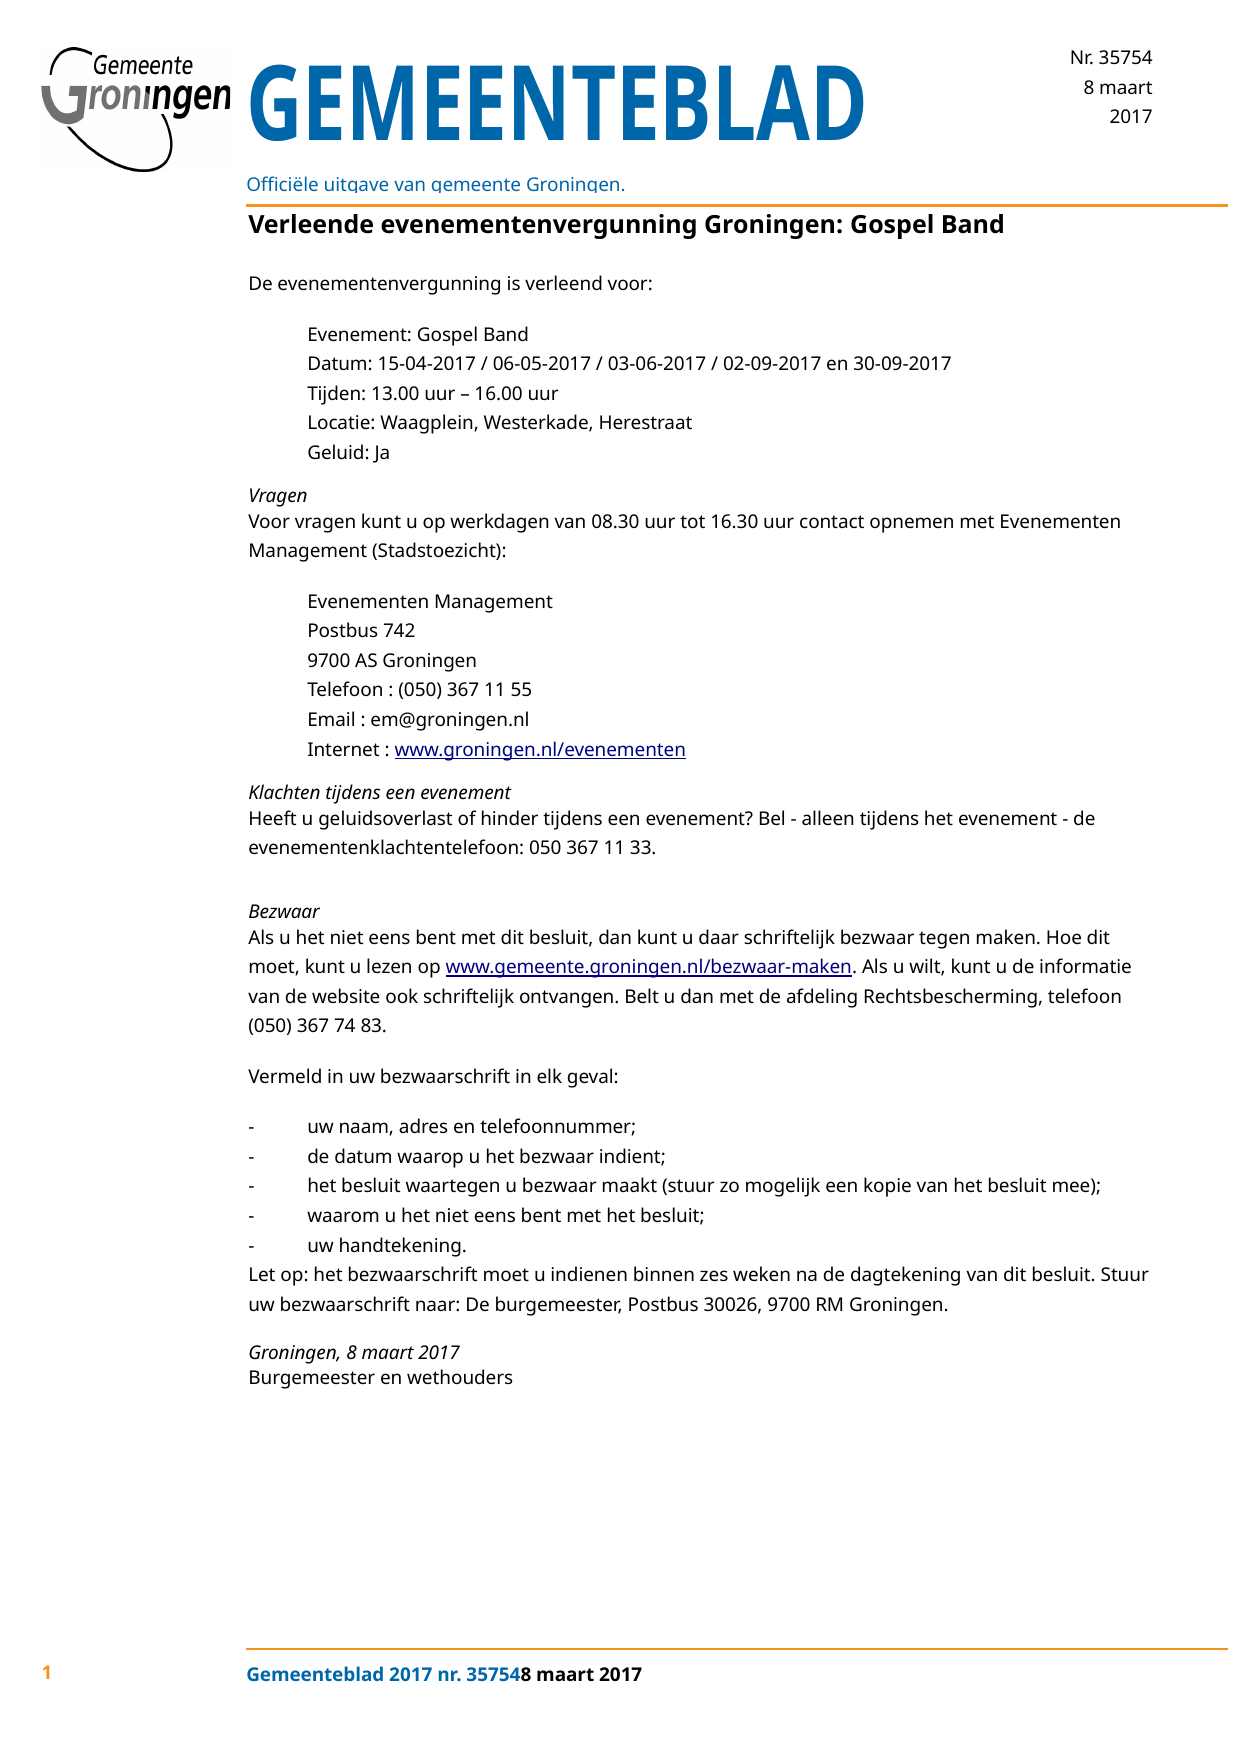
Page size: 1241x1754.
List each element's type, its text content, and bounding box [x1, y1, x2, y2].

list Postbus 742 [248, 617, 1152, 643]
text Burgemeester en wethouders [248, 1364, 1152, 1390]
picture [41, 47, 231, 172]
text Verleende evenementenvergunning Groningen: Gospel Band [248, 207, 1152, 241]
text De evenementenvergunning is verleend voor: [248, 270, 1152, 296]
list Evenement: Gospel Band [248, 321, 1152, 346]
text Bezwaar [248, 898, 1152, 924]
list Tijden: 13.00 uur – 16.00 uur [248, 380, 1152, 406]
text Vragen [248, 482, 1152, 508]
list de datum waarop u het bezwaar indient; [248, 1143, 1152, 1169]
list 9700 AS Groningen [248, 647, 1152, 673]
text Groningen, 8 maart 2017 [248, 1339, 1152, 1364]
list Datum: 15-04-2017 / 06-05-2017 / 03-06-2017 / 02-09-2017 en 30-09-2017 [248, 350, 1152, 376]
text Klachten tijdens een evenement [248, 779, 1152, 805]
list Evenementen Management [248, 588, 1152, 614]
list Telefoon : (050) 367 11 55 [248, 677, 1152, 702]
list uw naam, adres en telefoonnummer; [248, 1113, 1152, 1139]
list Email : em@groningen.nl [248, 706, 1152, 732]
list Geluid: Ja [248, 439, 1152, 465]
text Vermeld in uw bezwaarschrift in elk geval: [248, 1063, 1152, 1089]
text Voor vragen kunt u op werkdagen van 08.30 uur tot 16.30 uur contact opnemen met Evenementen Management (Stadstoezicht): [248, 508, 1152, 563]
list waarom u het niet eens bent met het besluit; [248, 1202, 1152, 1228]
list uw handtekening. [248, 1232, 1152, 1258]
text Let op: het bezwaarschrift moet u indienen binnen zes weken na de dagtekening van dit besluit. Stuur uw bezwaarschrift naar: De burgemeester, Postbus 30026, 9700 RM Groningen. [248, 1261, 1152, 1317]
list Internet : www.groningen.nl/evenementen [248, 736, 1152, 762]
text Als u het niet eens bent met dit besluit, dan kunt u daar schriftelijk bezwaar tegen maken. Hoe dit moet, kunt u lezen op www.gemeente.groningen.nl/bezwaar-maken. Als u wilt, kunt u de informatie van de website ook schriftelijk ontvangen. Belt u dan met de afdeling Rechtsbescherming, telefoon (050) 367 74 83. [248, 924, 1152, 1038]
text Heeft u geluidsoverlast of hinder tijdens een evenement? Bel - alleen tijdens het evenement - de evenementenklachtentelefoon: 050 367 11 33. [248, 805, 1152, 860]
list het besluit waartegen u bezwaar maakt (stuur zo mogelijk een kopie van het besluit mee); [248, 1173, 1152, 1198]
list Locatie: Waagplein, Westerkade, Herestraat [248, 409, 1152, 435]
